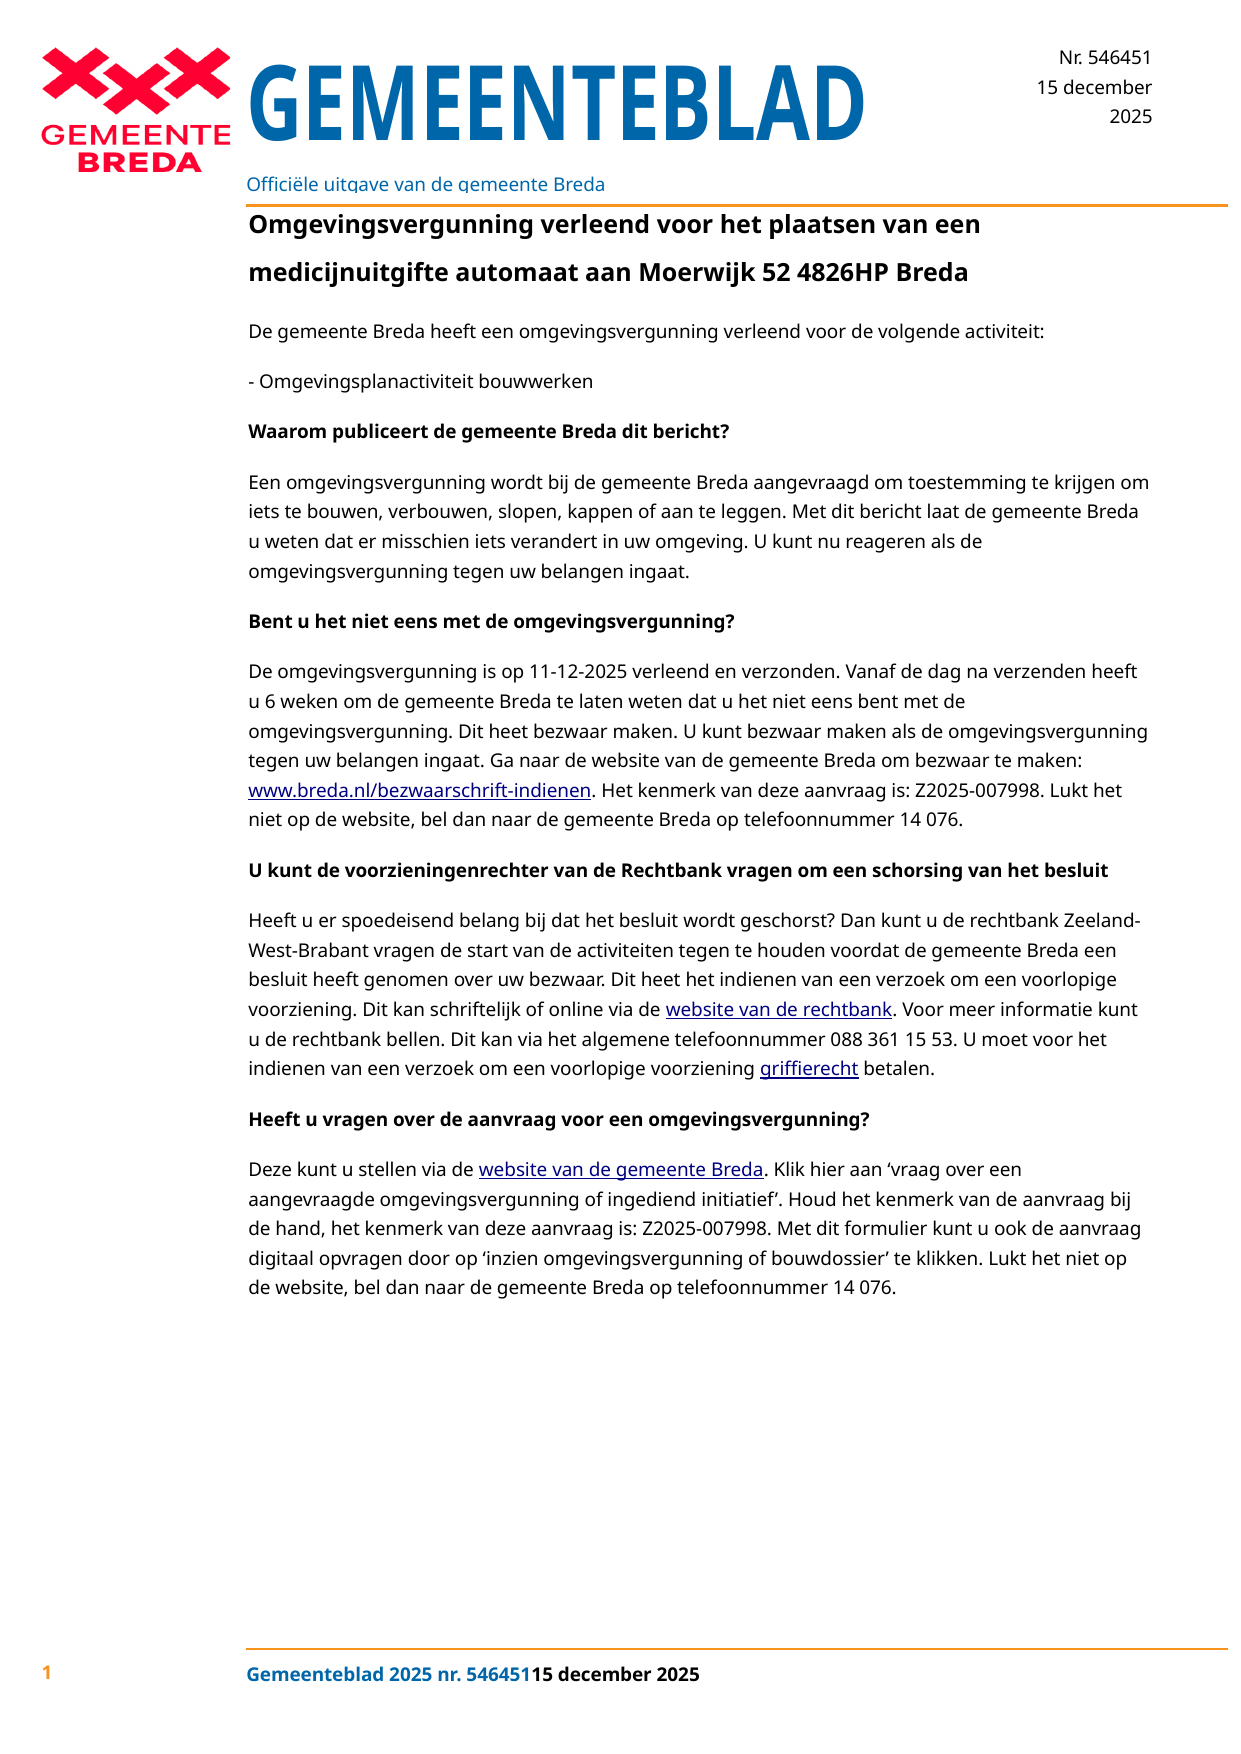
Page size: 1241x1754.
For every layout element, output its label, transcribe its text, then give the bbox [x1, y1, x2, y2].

picture [41, 47, 231, 172]
text De omgevingsvergunning is op 11-12-2025 verleend en verzonden. Vanaf de dag na verzenden heeft u 6 weken om de gemeente Breda te laten weten dat u het niet eens bent met de omgevingsvergunning. Dit heet bezwaar maken. U kunt bezwaar maken als de omgevingsvergunning tegen uw belangen ingaat. Ga naar de website van de gemeente Breda om bezwaar te maken: www.breda.nl/bezwaarschrift-indienen. Het kenmerk van deze aanvraag is: Z2025-007998. Lukt het niet op de website, bel dan naar de gemeente Breda op telefoonnummer 14 076. [248, 659, 1152, 832]
text Omgevingsvergunning verleend voor het plaatsen van een medicijnuitgifte automaat aan Moerwijk 52 4826HP Breda [248, 207, 1152, 288]
text De gemeente Breda heeft een omgevingsvergunning verleend voor de volgende activiteit: [248, 318, 1152, 344]
text Een omgevingsvergunning wordt bij de gemeente Breda aangevraagd om toestemming te krijgen om iets te bouwen, verbouwen, slopen, kappen of aan te leggen. Met dit bericht laat de gemeente Breda u weten dat er misschien iets verandert in uw omgeving. U kunt nu reageren als de omgevingsvergunning tegen uw belangen ingaat. [248, 469, 1152, 584]
text - Omgevingsplanactiviteit bouwwerken [248, 368, 1152, 394]
text U kunt de voorzieningenrechter van de Rechtbank vragen om een schorsing van het besluit [248, 857, 1152, 883]
text Waarom publiceert de gemeente Breda dit bericht? [248, 419, 1152, 444]
text Heeft u vragen over de aanvraag voor een omgevingsvergunning? [248, 1106, 1152, 1132]
text Bent u het niet eens met de omgevingsvergunning? [248, 608, 1152, 634]
text Heeft u er spoedeisend belang bij dat het besluit wordt geschorst? Dan kunt u de rechtbank Zeeland-West-Brabant vragen de start van de activiteiten tegen te houden voordat de gemeente Breda een besluit heeft genomen over uw bezwaar. Dit heet het indienen van een verzoek om een voorlopige voorziening. Dit kan schriftelijk of online via de website van de rechtbank. Voor meer informatie kunt u de rechtbank bellen. Dit kan via het algemene telefoonnummer 088 361 15 53. U moet voor het indienen van een verzoek om een voorlopige voorziening griffierecht betalen. [248, 907, 1152, 1081]
text Deze kunt u stellen via de website van de gemeente Breda. Klik hier aan ‘vraag over een aangevraagde omgevingsvergunning of ingediend initiatief’. Houd het kenmerk van de aanvraag bij de hand, het kenmerk van deze aanvraag is: Z2025-007998. Met dit formulier kunt u ook de aanvraag digitaal opvragen door op ‘inzien omgevingsvergunning of bouwdossier’ te klikken. Lukt het niet op de website, bel dan naar de gemeente Breda op telefoonnummer 14 076. [248, 1156, 1152, 1300]
